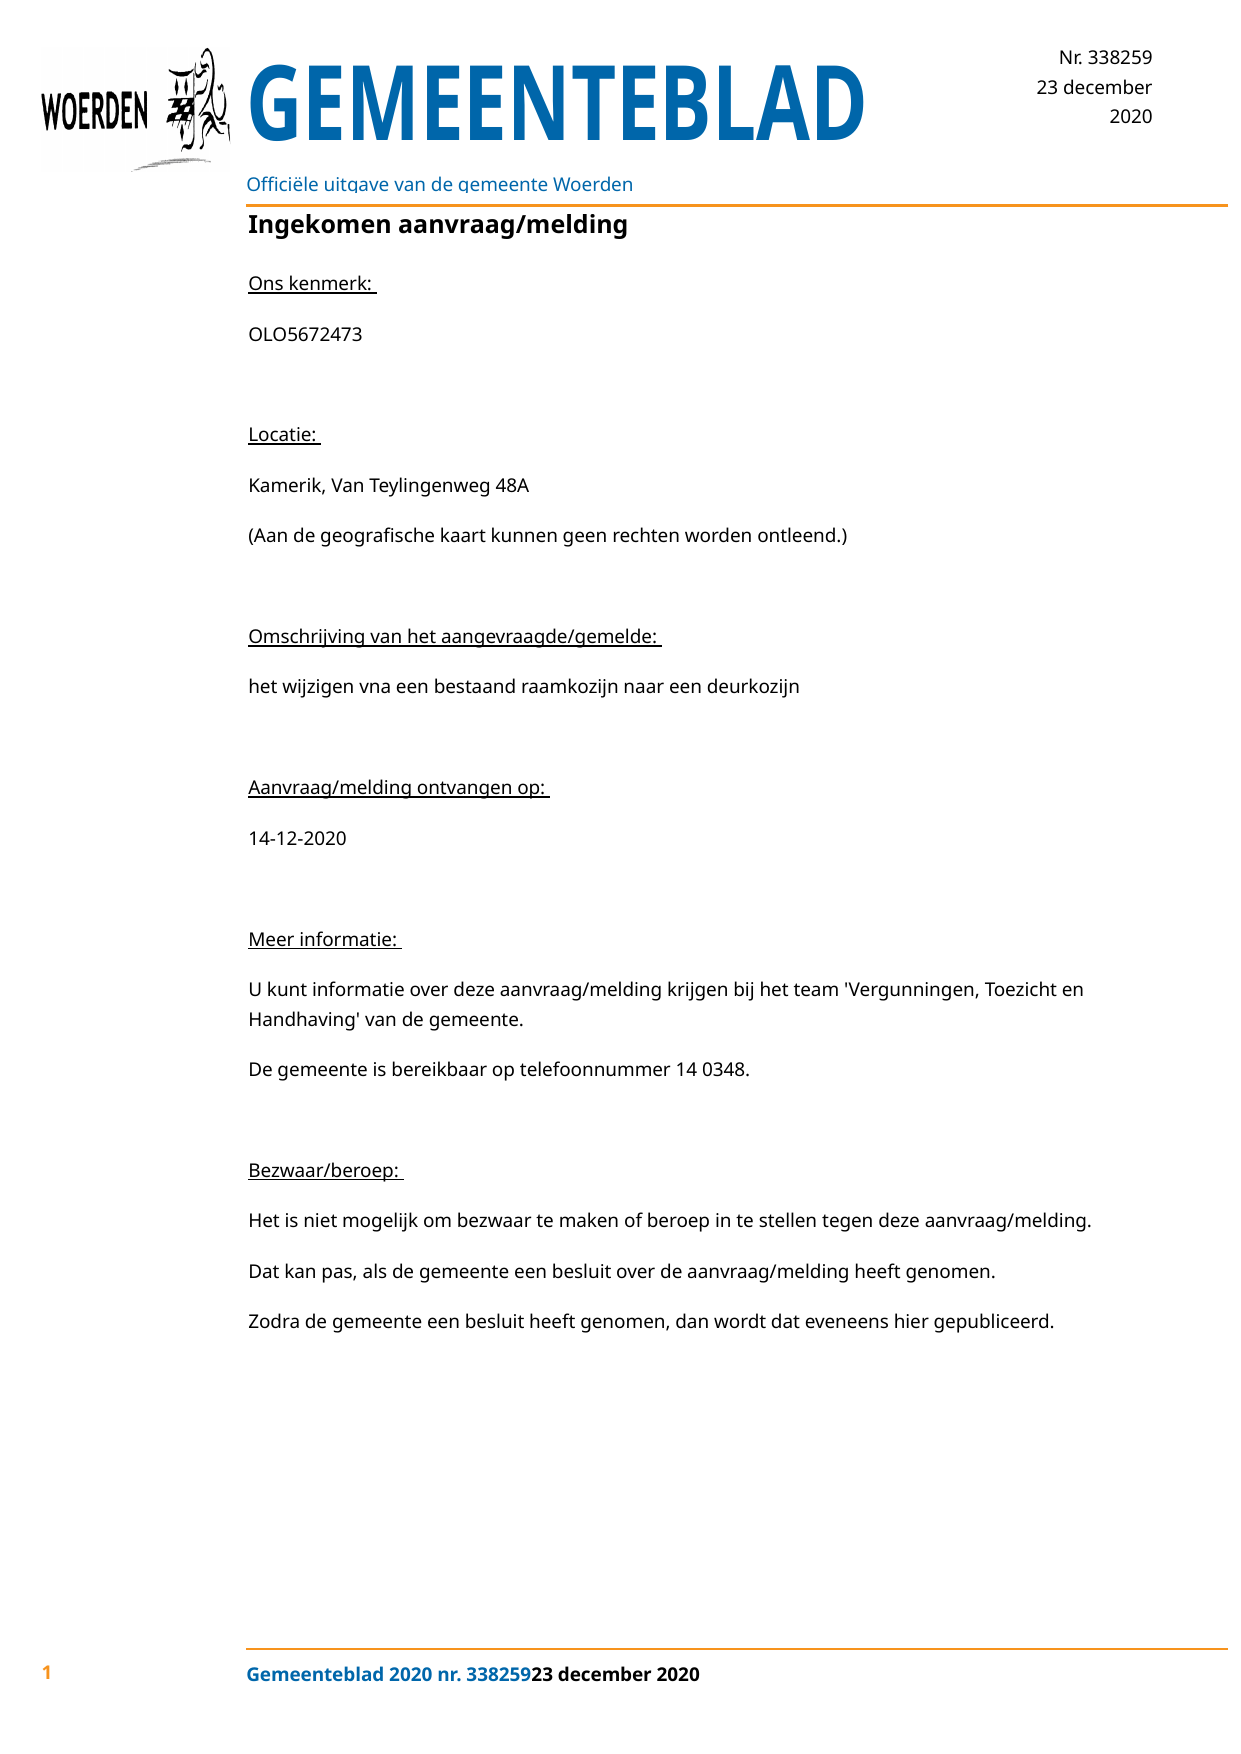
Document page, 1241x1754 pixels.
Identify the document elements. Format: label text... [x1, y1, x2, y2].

text (Aan de geografische kaart kunnen geen rechten worden ontleend.) [248, 522, 1152, 548]
text Meer informatie: [248, 926, 1152, 951]
text Ingekomen aanvraag/melding [248, 207, 1152, 241]
text het wijzigen vna een bestaand raamkozijn naar een deurkozijn [248, 674, 1152, 699]
text Dat kan pas, als de gemeente een besluit over de aanvraag/melding heeft genomen. [248, 1258, 1152, 1283]
text De gemeente is bereikbaar op telefoonnummer 14 0348. [248, 1056, 1152, 1082]
text Locatie: [248, 422, 1152, 447]
text Bezwaar/beroep: [248, 1157, 1152, 1183]
text Aanvraag/melding ontvangen op: [248, 774, 1152, 800]
text Kamerik, Van Teylingenweg 48A [248, 472, 1152, 498]
text Zodra de gemeente een besluit heeft genomen, dan wordt dat eveneens hier gepubliceerd. [248, 1308, 1152, 1334]
text Het is niet mogelijk om bezwaar te maken of beroep in te stellen tegen deze aanvraag/melding. [248, 1207, 1152, 1233]
text 14-12-2020 [248, 825, 1152, 851]
text Omschrijving van het aangevraagde/gemelde: [248, 623, 1152, 649]
text U kunt informatie over deze aanvraag/melding krijgen bij het team 'Vergunningen, Toezicht en Handhaving' van de gemeente. [248, 976, 1152, 1031]
text Ons kenmerk: [248, 270, 1152, 296]
text OLO5672473 [248, 321, 1152, 346]
picture [41, 47, 231, 172]
